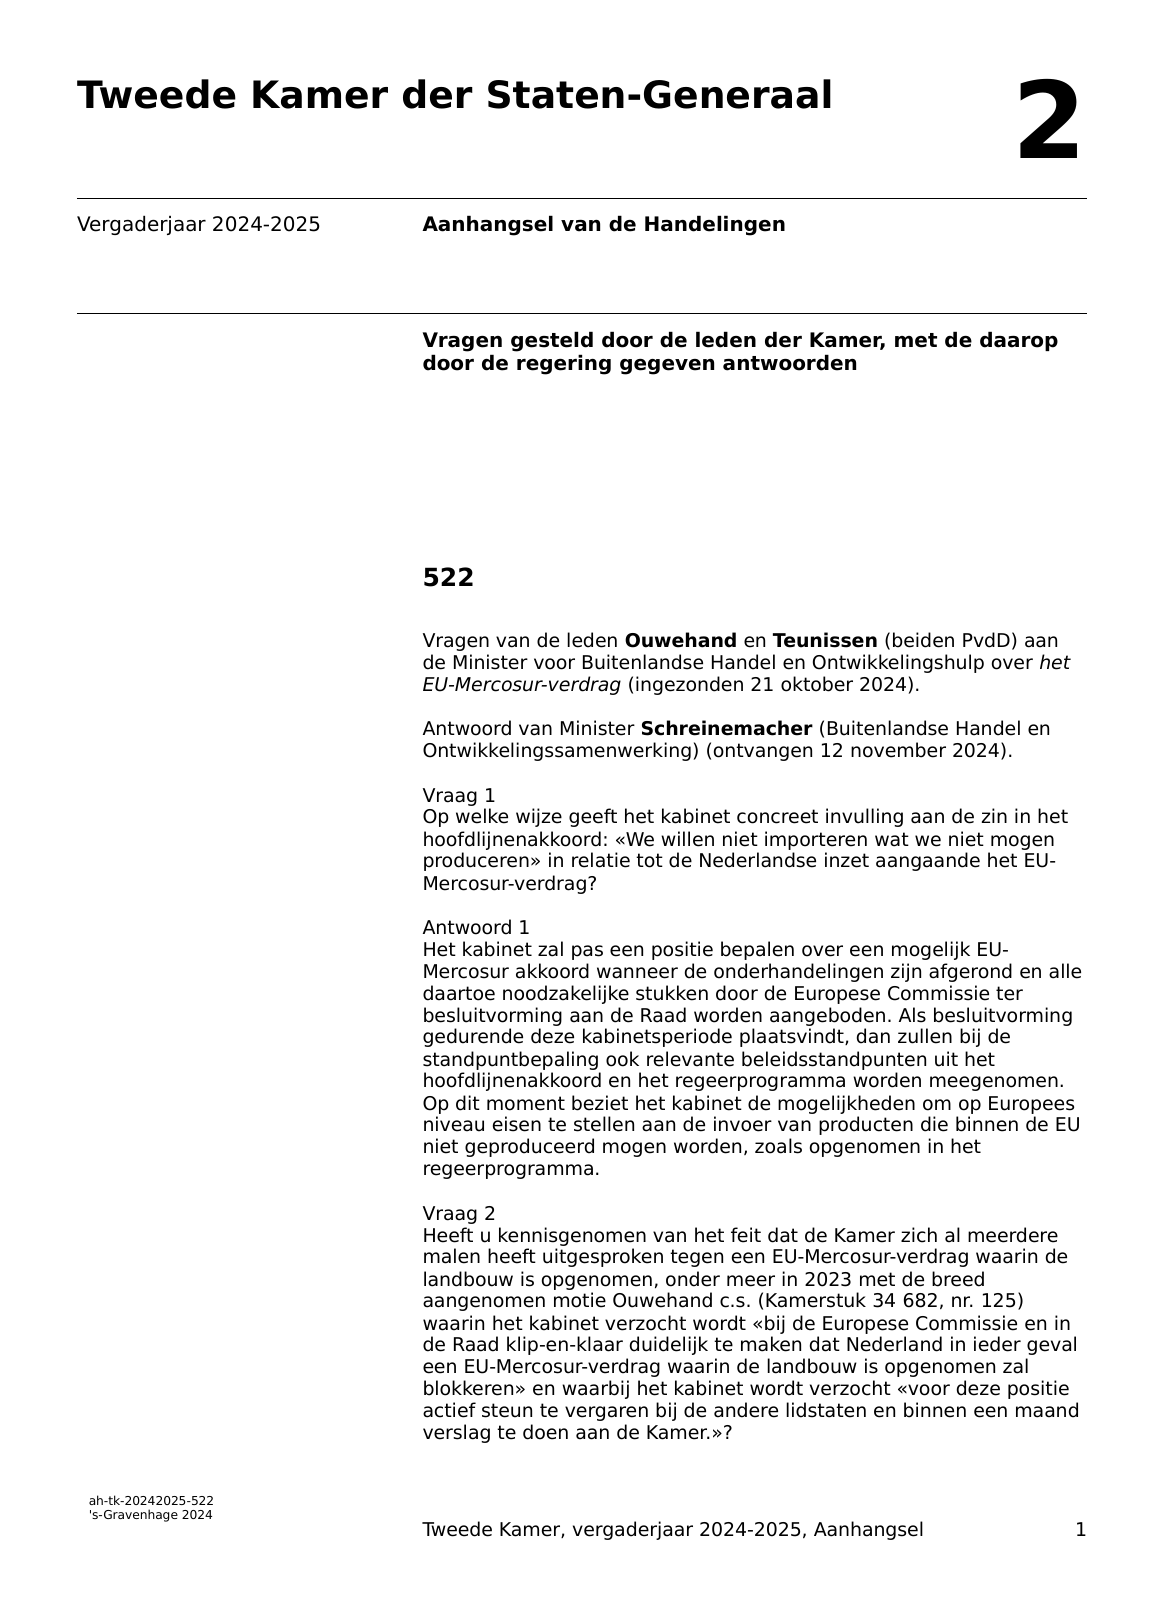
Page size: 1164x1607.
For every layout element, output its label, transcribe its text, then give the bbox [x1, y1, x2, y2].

table_cell Aanhangsel van de Handelingen [422, 199, 1087, 313]
text Vragen van de leden Ouwehand en Teunissen (beiden PvdD) aan de Minister voor Buitenlandse Handel en Ontwikkelingshulp over het EU-Mercosur-verdrag (ingezonden 21 oktober 2024). [422, 630, 1087, 696]
text Heeft u kennisgenomen van het feit dat de Kamer zich al meerdere malen heeft uitgesproken tegen een EU-Mercosur-verdrag waarin de landbouw is opgenomen, onder meer in 2023 met de breed aangenomen motie Ouwehand c.s. (Kamerstuk 34 682, nr. 125) waarin het kabinet verzocht wordt «bij de Europese Commissie en in de Raad klip-en-klaar duidelijk te maken dat Nederland in ieder geval een EU-Mercosur-verdrag waarin de landbouw is opgenomen zal blokkeren» en waarbij het kabinet wordt verzocht «voor deze positie actief steun te vergaren bij de andere lidstaten en binnen een maand verslag te doen aan de Kamer.»? [422, 1224, 1087, 1444]
text ah-tk-20242025-522 [88, 1494, 323, 1508]
text Op welke wijze geeft het kabinet concreet invulling aan de zin in het hoofdlijnenakkoord: «We willen niet importeren wat we niet mogen produceren» in relatie tot de Nederlandse inzet aangaande het EU-Mercosur-verdrag? [422, 806, 1087, 894]
table_cell Vragen gesteld door de leden der Kamer, met de daarop door de regering gegeven antwoorden [422, 314, 1087, 375]
text 522 [422, 563, 1087, 592]
text Vraag 1 [422, 784, 1087, 806]
text 's-Gravenhage 2024 [88, 1508, 323, 1522]
table_cell [77, 314, 422, 375]
text Antwoord 1 [422, 917, 1087, 938]
text Antwoord van Minister Schreinemacher (Buitenlandse Handel en Ontwikkelingssamenwerking) (ontvangen 12 november 2024). [422, 718, 1087, 762]
table_header Tweede Kamer der Staten-Generaal [77, 59, 886, 198]
text Op dit moment beziet het kabinet de mogelijkheden om op Europees niveau eisen te stellen aan de invoer van producten die binnen de EU niet geproduceerd mogen worden, zoals opgenomen in het regeerprogramma. [422, 1092, 1087, 1180]
table_cell Vergaderjaar 2024-2025 [77, 199, 422, 313]
text Het kabinet zal pas een positie bepalen over een mogelijk EU-Mercosur akkoord wanneer de onderhandelingen zijn afgerond en alle daartoe noodzakelijke stukken door de Europese Commissie ter besluitvorming aan de Raad worden aangeboden. Als besluitvorming gedurende deze kabinetsperiode plaatsvindt, dan zullen bij de standpuntbepaling ook relevante beleidsstandpunten uit het hoofdlijnenakkoord en het regeerprogramma worden meegenomen. [422, 938, 1087, 1092]
text Vraag 2 [422, 1202, 1087, 1224]
table_header 2 [886, 59, 1087, 198]
